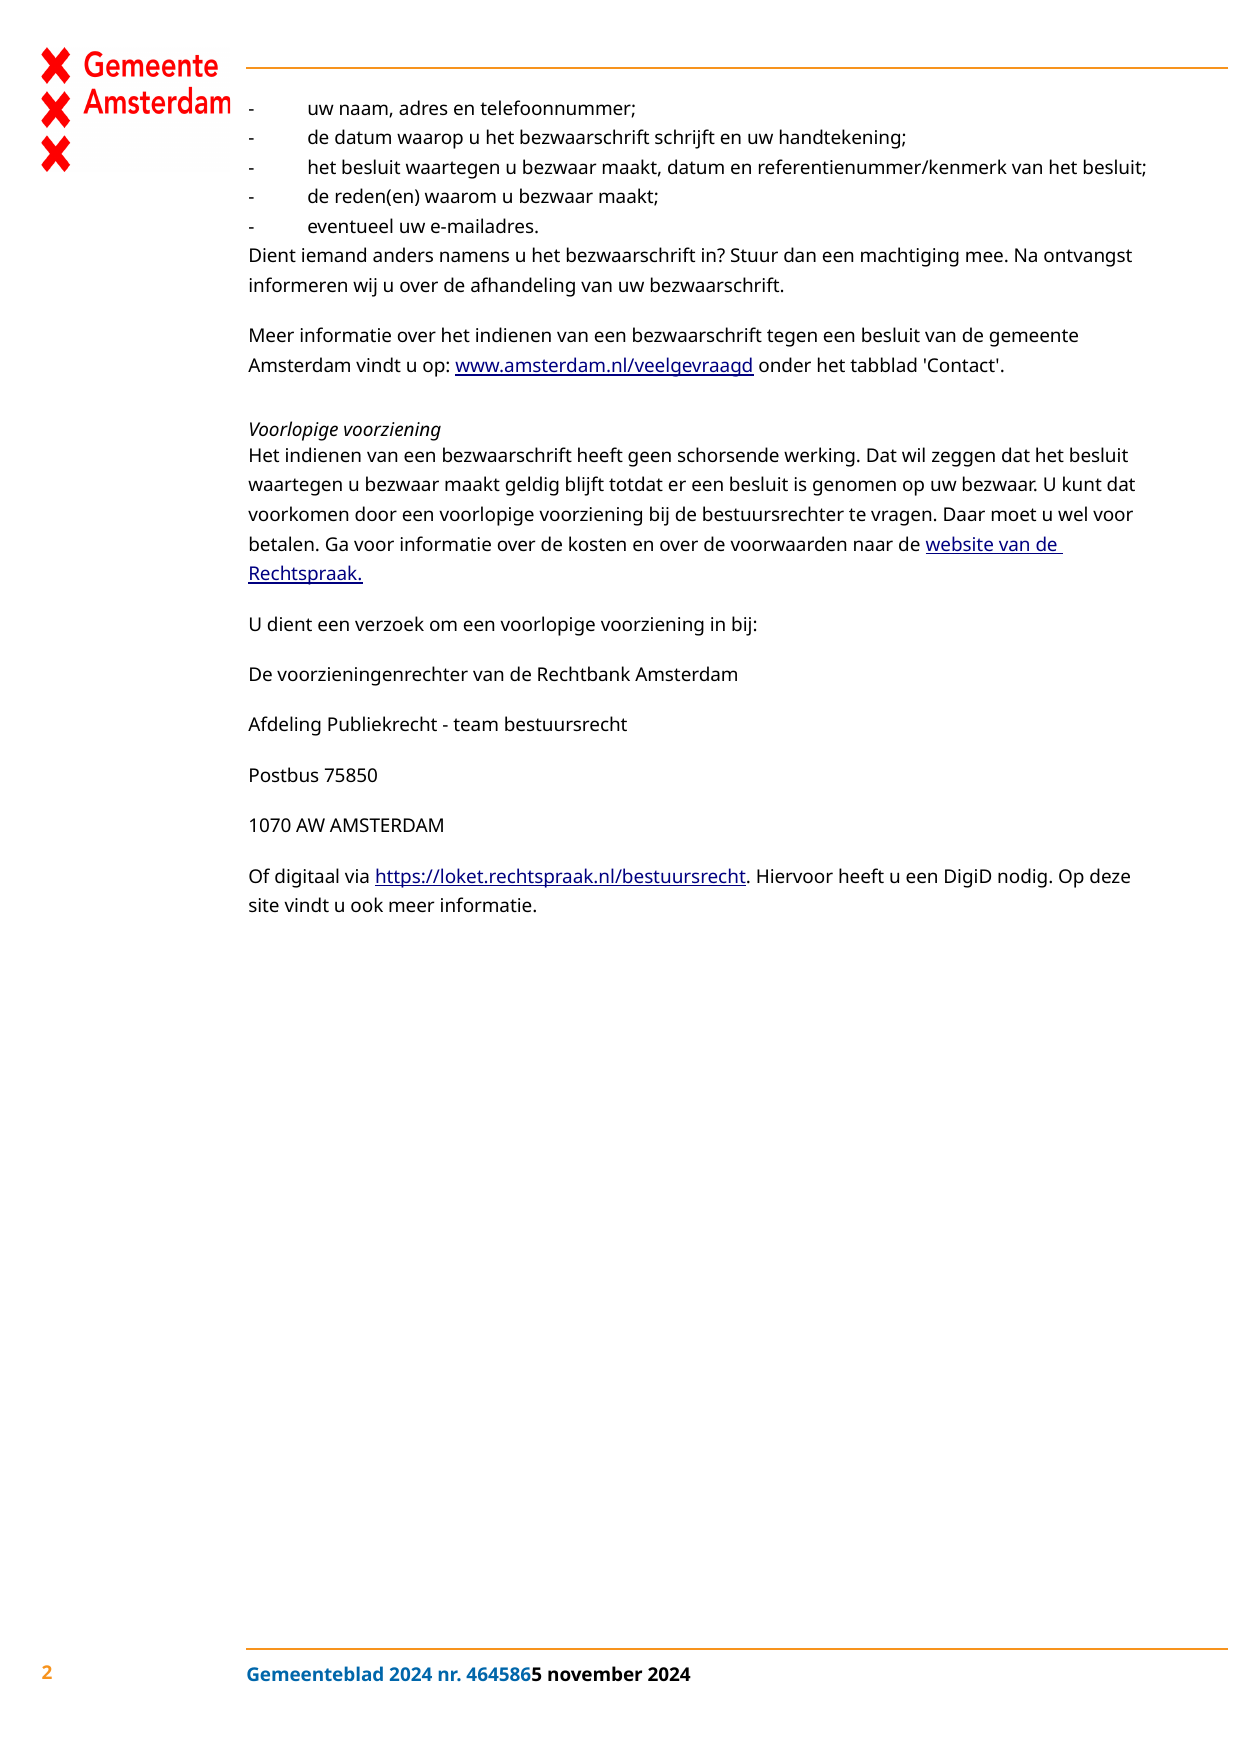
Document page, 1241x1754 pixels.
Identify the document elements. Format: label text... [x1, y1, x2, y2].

text Meer informatie over het indienen van een bezwaarschrift tegen een besluit van de gemeente Amsterdam vindt u op: www.amsterdam.nl/veelgevraagd onder het tabblad 'Contact'. [248, 323, 1152, 378]
text Afdeling Publiekrecht - team bestuursrecht [248, 712, 1152, 737]
text 1070 AW AMSTERDAM [248, 812, 1152, 838]
list het besluit waartegen u bezwaar maakt, datum en referentienummer/kenmerk van het besluit; [248, 154, 1152, 180]
list eventueel uw e-mailadres. [248, 213, 1152, 239]
text Of digitaal via https://loket.rechtspraak.nl/bestuursrecht. Hiervoor heeft u een DigiD nodig. Op deze site vindt u ook meer informatie. [248, 863, 1152, 918]
text Voorlopige voorziening [248, 416, 1152, 442]
list de reden(en) waarom u bezwaar maakt; [248, 183, 1152, 209]
picture [41, 47, 231, 172]
text De voorzieningenrechter van de Rechtbank Amsterdam [248, 661, 1152, 687]
list de datum waarop u het bezwaarschrift schrijft en uw handtekening; [248, 124, 1152, 150]
list uw naam, adres en telefoonnummer; [248, 95, 1152, 121]
text U dient een verzoek om een voorlopige voorziening in bij: [248, 611, 1152, 636]
text Het indienen van een bezwaarschrift heeft geen schorsende werking. Dat wil zeggen dat het besluit waartegen u bezwaar maakt geldig blijft totdat er een besluit is genomen op uw bezwaar. U kunt dat voorkomen door een voorlopige voorziening bij de bestuursrechter te vragen. Daar moet u wel voor betalen. Ga voor informatie over de kosten en over de voorwaarden naar de website van de Rechtspraak. [248, 442, 1152, 586]
text Dient iemand anders namens u het bezwaarschrift in? Stuur dan een machtiging mee. Na ontvangst informeren wij u over de afhandeling van uw bezwaarschrift. [248, 243, 1152, 298]
text Postbus 75850 [248, 762, 1152, 788]
